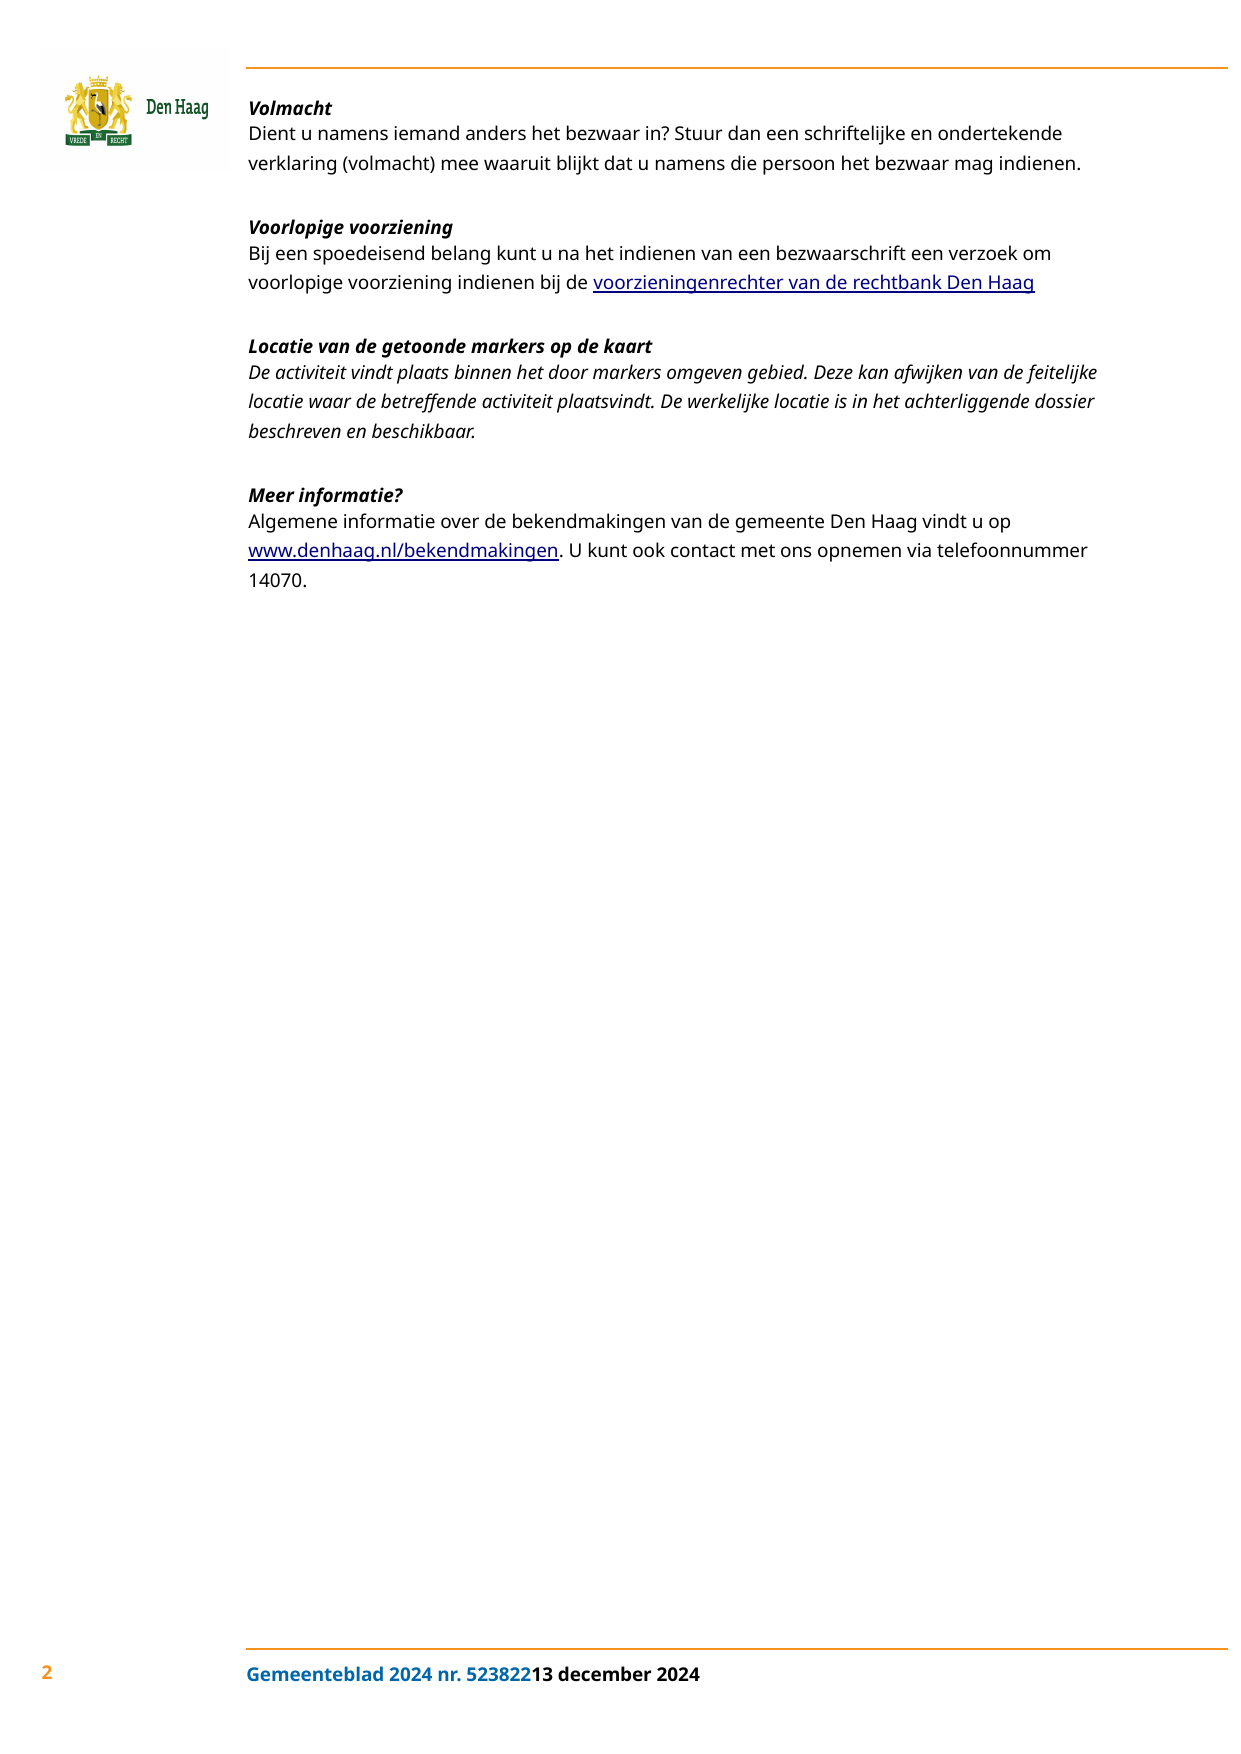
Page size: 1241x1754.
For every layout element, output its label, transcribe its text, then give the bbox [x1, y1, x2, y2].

text Meer informatie? [248, 482, 1152, 508]
text De activiteit vindt plaats binnen het door markers omgeven gebied. Deze kan afwijken van de feitelijke locatie waar de betreffende activiteit plaatsvindt. De werkelijke locatie is in het achterliggende dossier beschreven en beschikbaar. [248, 359, 1152, 444]
text Volmacht [248, 95, 1152, 121]
text Locatie van de getoonde markers op de kaart [248, 333, 1152, 359]
text Algemene informatie over de bekendmakingen van de gemeente Den Haag vindt u op www.denhaag.nl/bekendmakingen. U kunt ook contact met ons opnemen via telefoonnummer 14070. [248, 508, 1152, 593]
picture [41, 47, 231, 172]
text Bij een spoedeisend belang kunt u na het indienen van een bezwaarschrift een verzoek om voorlopige voorziening indienen bij de voorzieningenrechter van de rechtbank Den Haag [248, 240, 1152, 295]
text Dient u namens iemand anders het bezwaar in? Stuur dan een schriftelijke en ondertekende verklaring (volmacht) mee waaruit blijkt dat u namens die persoon het bezwaar mag indienen. [248, 121, 1152, 176]
text Voorlopige voorziening [248, 214, 1152, 240]
